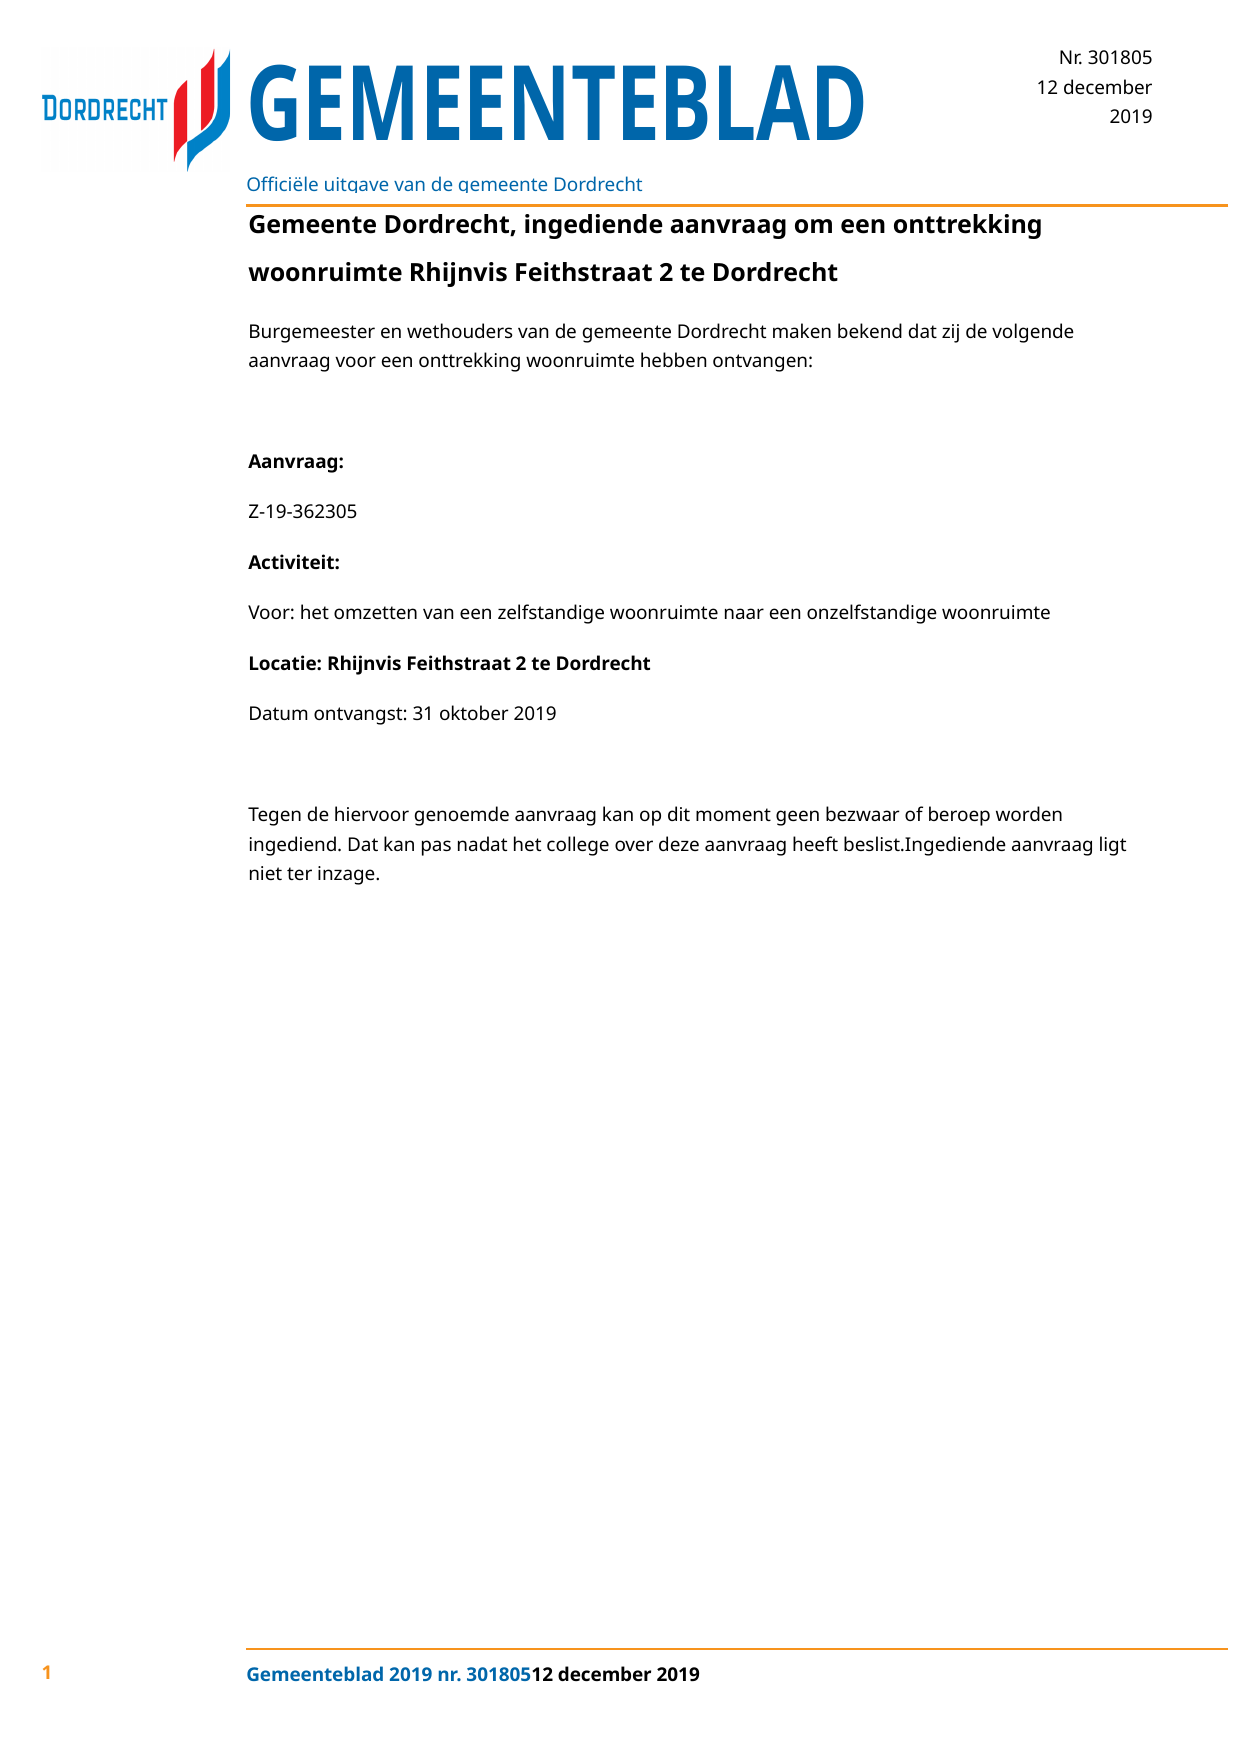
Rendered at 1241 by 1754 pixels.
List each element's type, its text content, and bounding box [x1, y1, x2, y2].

text Locatie: Rhijnvis Feithstraat 2 te Dordrecht [248, 650, 1152, 676]
text Gemeente Dordrecht, ingediende aanvraag om een onttrekking woonruimte Rhijnvis Feithstraat 2 te Dordrecht [248, 207, 1152, 288]
text Aanvraag: [248, 448, 1152, 474]
text Burgemeester en wethouders van de gemeente Dordrecht maken bekend dat zij de volgende aanvraag voor een onttrekking woonruimte hebben ontvangen: [248, 318, 1152, 373]
text Datum ontvangst: 31 oktober 2019 [248, 700, 1152, 726]
text Voor: het omzetten van een zelfstandige woonruimte naar een onzelfstandige woonruimte [248, 599, 1152, 625]
picture [41, 47, 231, 172]
text Tegen de hiervoor genoemde aanvraag kan op dit moment geen bezwaar of beroep worden ingediend. Dat kan pas nadat het college over deze aanvraag heeft beslist.Ingediende aanvraag ligt niet ter inzage. [248, 801, 1152, 886]
text Z-19-362305 [248, 499, 1152, 524]
text Activiteit: [248, 549, 1152, 575]
